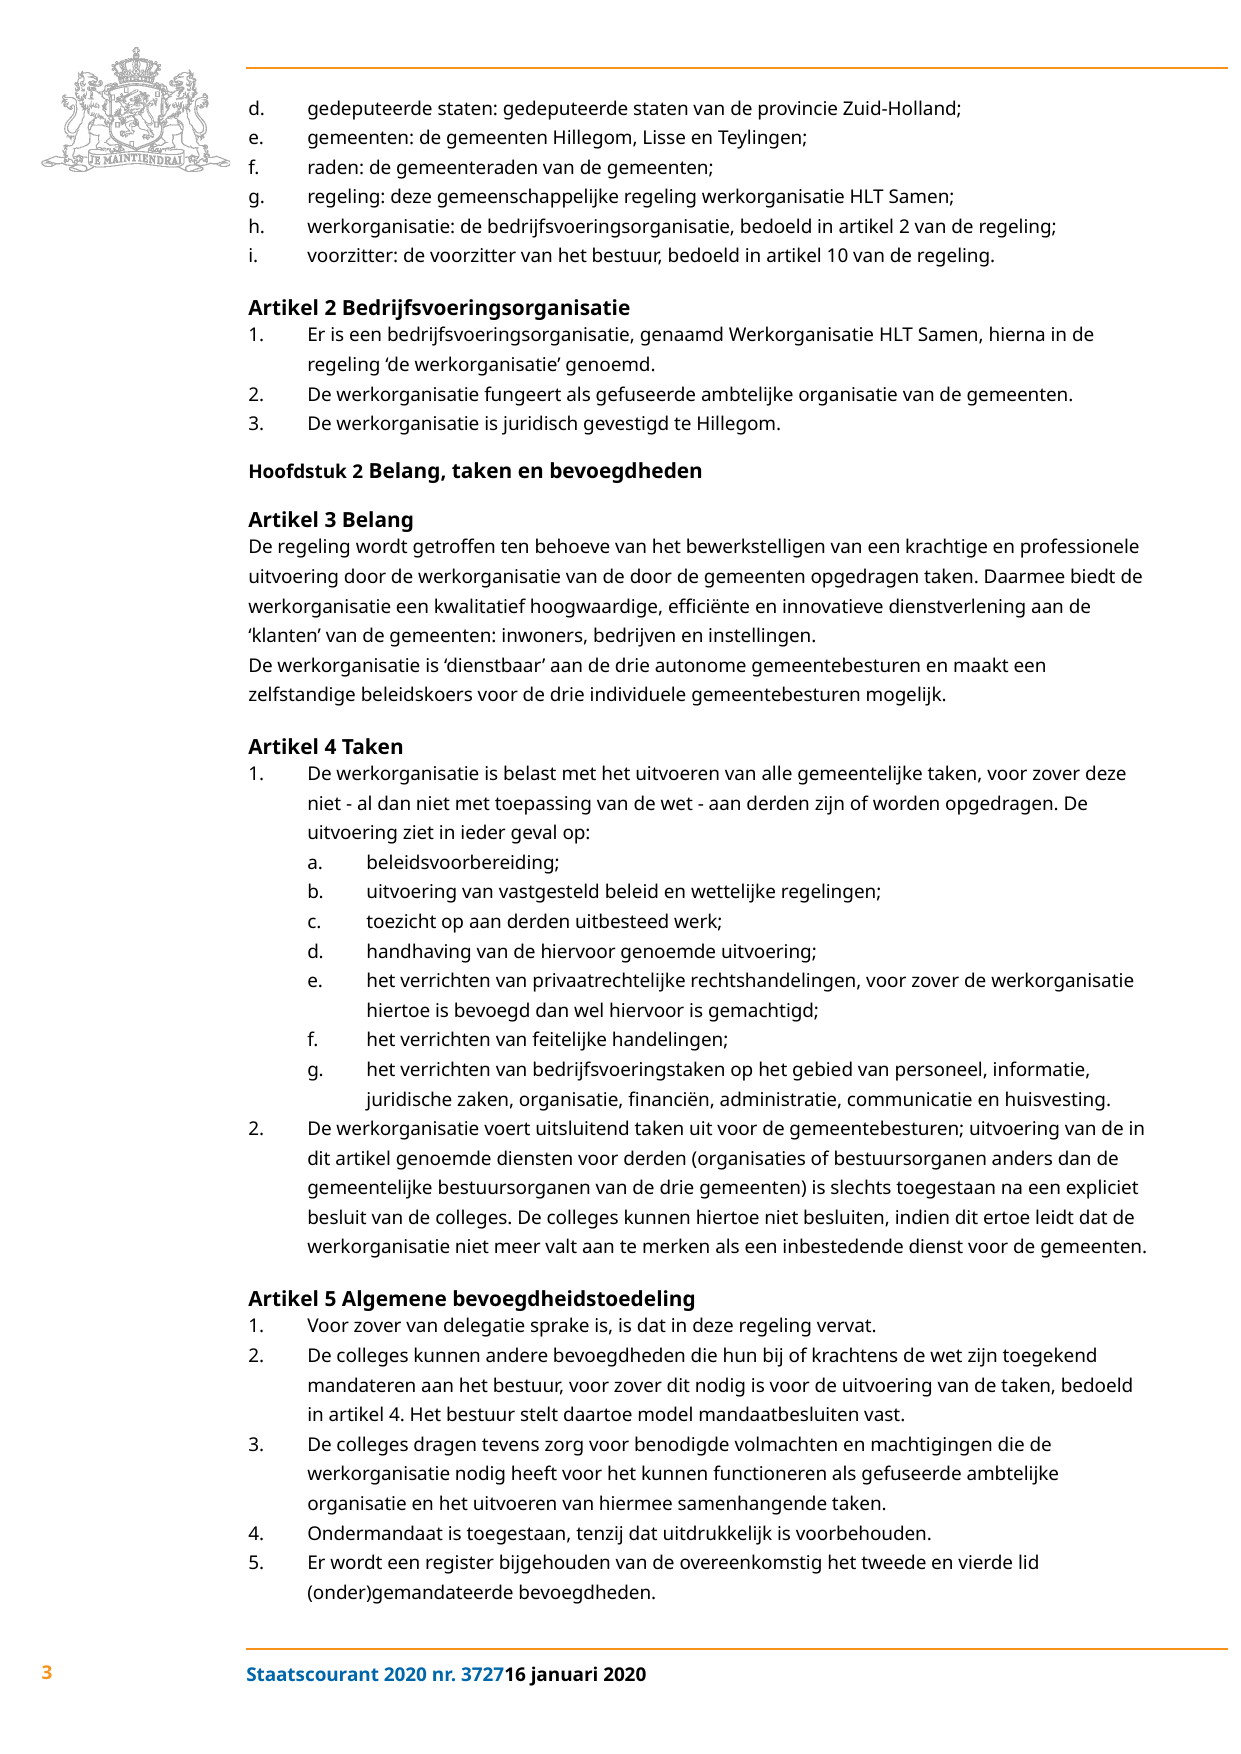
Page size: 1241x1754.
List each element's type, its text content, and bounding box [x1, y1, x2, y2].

list Er wordt een register bijgehouden van de overeenkomstig het tweede en vierde lid (onder)gemandateerde bevoegdheden. [248, 1549, 1152, 1604]
list gemeenten: de gemeenten Hillegom, Lisse en Teylingen; [248, 124, 1152, 150]
list De colleges kunnen andere bevoegdheden die hun bij of krachtens de wet zijn toegekend mandateren aan het bestuur, voor zover dit nodig is voor de uitvoering van de taken, bedoeld in artikel 4. Het bestuur stelt daartoe model mandaatbesluiten vast. [248, 1342, 1152, 1427]
list Ondermandaat is toegestaan, tenzij dat uitdrukkelijk is voorbehouden. [248, 1520, 1152, 1545]
text De werkorganisatie is ‘dienstbaar’ aan de drie autonome gemeentebesturen en maakt een zelfstandige beleidskoers voor de drie individuele gemeentebesturen mogelijk. [248, 652, 1152, 707]
list werkorganisatie: de bedrijfsvoeringsorganisatie, bedoeld in artikel 2 van de regeling; [248, 213, 1152, 239]
list voorzitter: de voorzitter van het bestuur, bedoeld in artikel 10 van de regeling. [248, 243, 1152, 268]
text Artikel 2 Bedrijfsvoeringsorganisatie [248, 293, 1152, 322]
text Artikel 5 Algemene bevoegdheidstoedeling [248, 1284, 1152, 1313]
list toezicht op aan derden uitbesteed werk; [307, 908, 1152, 934]
list Er is een bedrijfsvoeringsorganisatie, genaamd Werkorganisatie HLT Samen, hierna in de regeling ‘de werkorganisatie’ genoemd. [248, 322, 1152, 377]
list het verrichten van bedrijfsvoeringstaken op het gebied van personeel, informatie, juridische zaken, organisatie, financiën, administratie, communicatie en huisvesting. [307, 1056, 1152, 1112]
text Artikel 3 Belang [248, 505, 1152, 534]
list het verrichten van feitelijke handelingen; [307, 1027, 1152, 1052]
list uitvoering van vastgesteld beleid en wettelijke regelingen; [307, 879, 1152, 904]
list De werkorganisatie is belast met het uitvoeren van alle gemeentelijke taken, voor zover deze niet - al dan niet met toepassing van de wet - aan derden zijn of worden opgedragen. De uitvoering ziet in ieder geval op: [248, 760, 1152, 845]
list De colleges dragen tevens zorg voor benodigde volmachten en machtigingen die de werkorganisatie nodig heeft voor het kunnen functioneren als gefuseerde ambtelijke organisatie en het uitvoeren van hiermee samenhangende taken. [248, 1431, 1152, 1516]
list De werkorganisatie is juridisch gevestigd te Hillegom. [248, 410, 1152, 436]
list het verrichten van privaatrechtelijke rechtshandelingen, voor zover de werkorganisatie hiertoe is bevoegd dan wel hiervoor is gemachtigd; [307, 967, 1152, 1023]
list gedeputeerde staten: gedeputeerde staten van de provincie Zuid-Holland; [248, 95, 1152, 121]
picture [41, 47, 231, 172]
text Hoofdstuk 2 Belang, taken en bevoegdheden [248, 456, 1152, 484]
text De regeling wordt getroffen ten behoeve van het bewerkstelligen van een krachtige en professionele uitvoering door de werkorganisatie van de door de gemeenten opgedragen taken. Daarmee biedt de werkorganisatie een kwalitatief hoogwaardige, efficiënte en innovatieve dienstverlening aan de ‘klanten’ van de gemeenten: inwoners, bedrijven en instellingen. [248, 534, 1152, 648]
list De werkorganisatie voert uitsluitend taken uit voor de gemeentebesturen; uitvoering van de in dit artikel genoemde diensten voor derden (organisaties of bestuursorganen anders dan de gemeentelijke bestuursorganen van de drie gemeenten) is slechts toegestaan na een expliciet besluit van de colleges. De colleges kunnen hiertoe niet besluiten, indien dit ertoe leidt dat de werkorganisatie niet meer valt aan te merken als een inbestedende dienst voor de gemeenten. [248, 1115, 1152, 1259]
text Artikel 4 Taken [248, 732, 1152, 760]
list beleidsvoorbereiding; [307, 849, 1152, 875]
list handhaving van de hiervoor genoemde uitvoering; [307, 938, 1152, 964]
list raden: de gemeenteraden van de gemeenten; [248, 154, 1152, 180]
list Voor zover van delegatie sprake is, is dat in deze regeling vervat. [248, 1313, 1152, 1338]
list De werkorganisatie fungeert als gefuseerde ambtelijke organisatie van de gemeenten. [248, 381, 1152, 406]
list regeling: deze gemeenschappelijke regeling werkorganisatie HLT Samen; [248, 183, 1152, 209]
